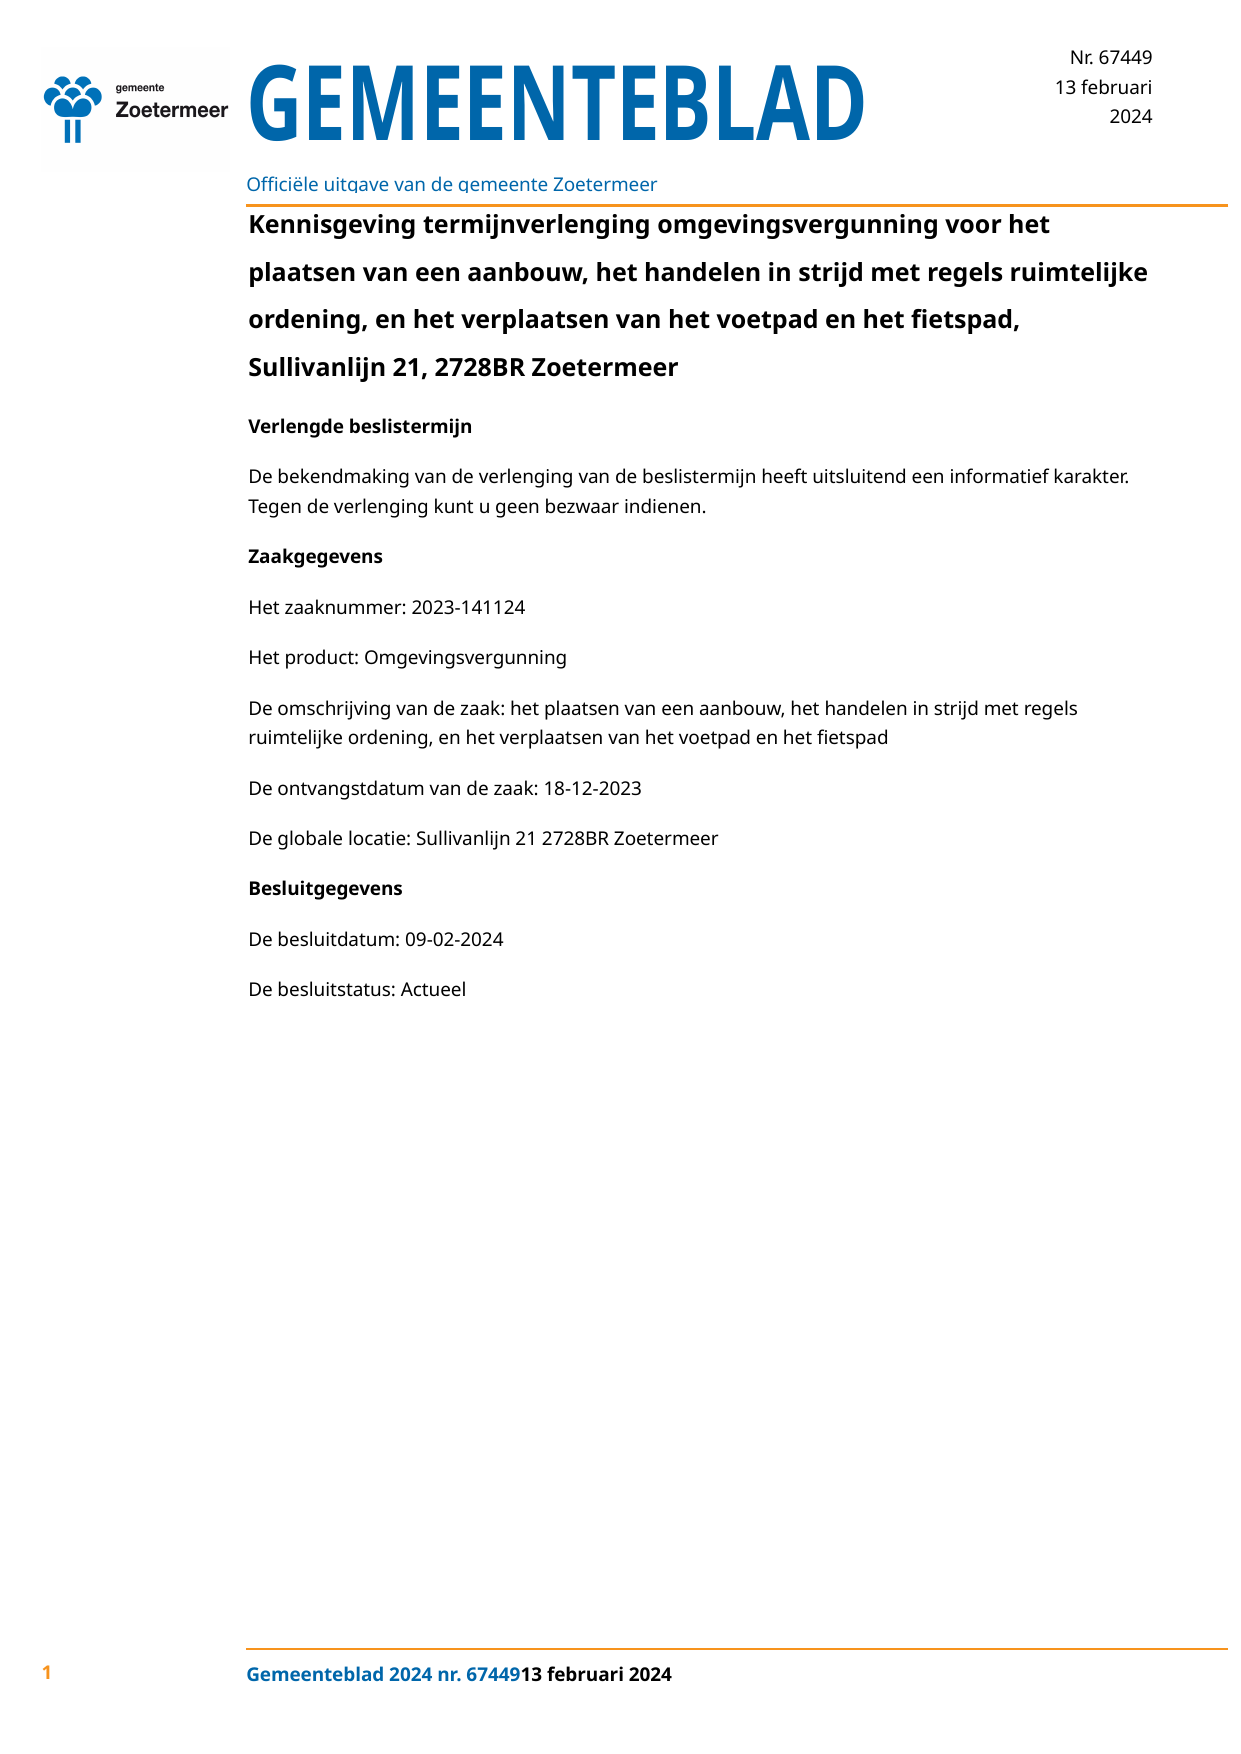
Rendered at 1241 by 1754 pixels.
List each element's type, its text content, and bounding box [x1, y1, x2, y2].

text De omschrijving van de zaak: het plaatsen van een aanbouw, het handelen in strijd met regels ruimtelijke ordening, en het verplaatsen van het voetpad en het fietspad [248, 695, 1152, 750]
text Besluitgegevens [248, 876, 1152, 901]
text De besluitdatum: 09-02-2024 [248, 926, 1152, 952]
text Verlengde beslistermijn [248, 413, 1152, 439]
text De globale locatie: Sullivanlijn 21 2728BR Zoetermeer [248, 825, 1152, 851]
text Het zaaknummer: 2023-141124 [248, 594, 1152, 620]
text Zaakgegevens [248, 543, 1152, 569]
text Het product: Omgevingsvergunning [248, 644, 1152, 670]
text De bekendmaking van de verlenging van de beslistermijn heeft uitsluitend een informatief karakter. Tegen de verlenging kunt u geen bezwaar indienen. [248, 463, 1152, 519]
text De besluitstatus: Actueel [248, 976, 1152, 1002]
text Kennisgeving termijnverlenging omgevingsvergunning voor het plaatsen van een aanbouw, het handelen in strijd met regels ruimtelijke ordening, en het verplaatsen van het voetpad en het fietspad, Sullivanlijn 21, 2728BR Zoetermeer [248, 207, 1152, 384]
text De ontvangstdatum van de zaak: 18-12-2023 [248, 775, 1152, 801]
picture [41, 47, 231, 172]
